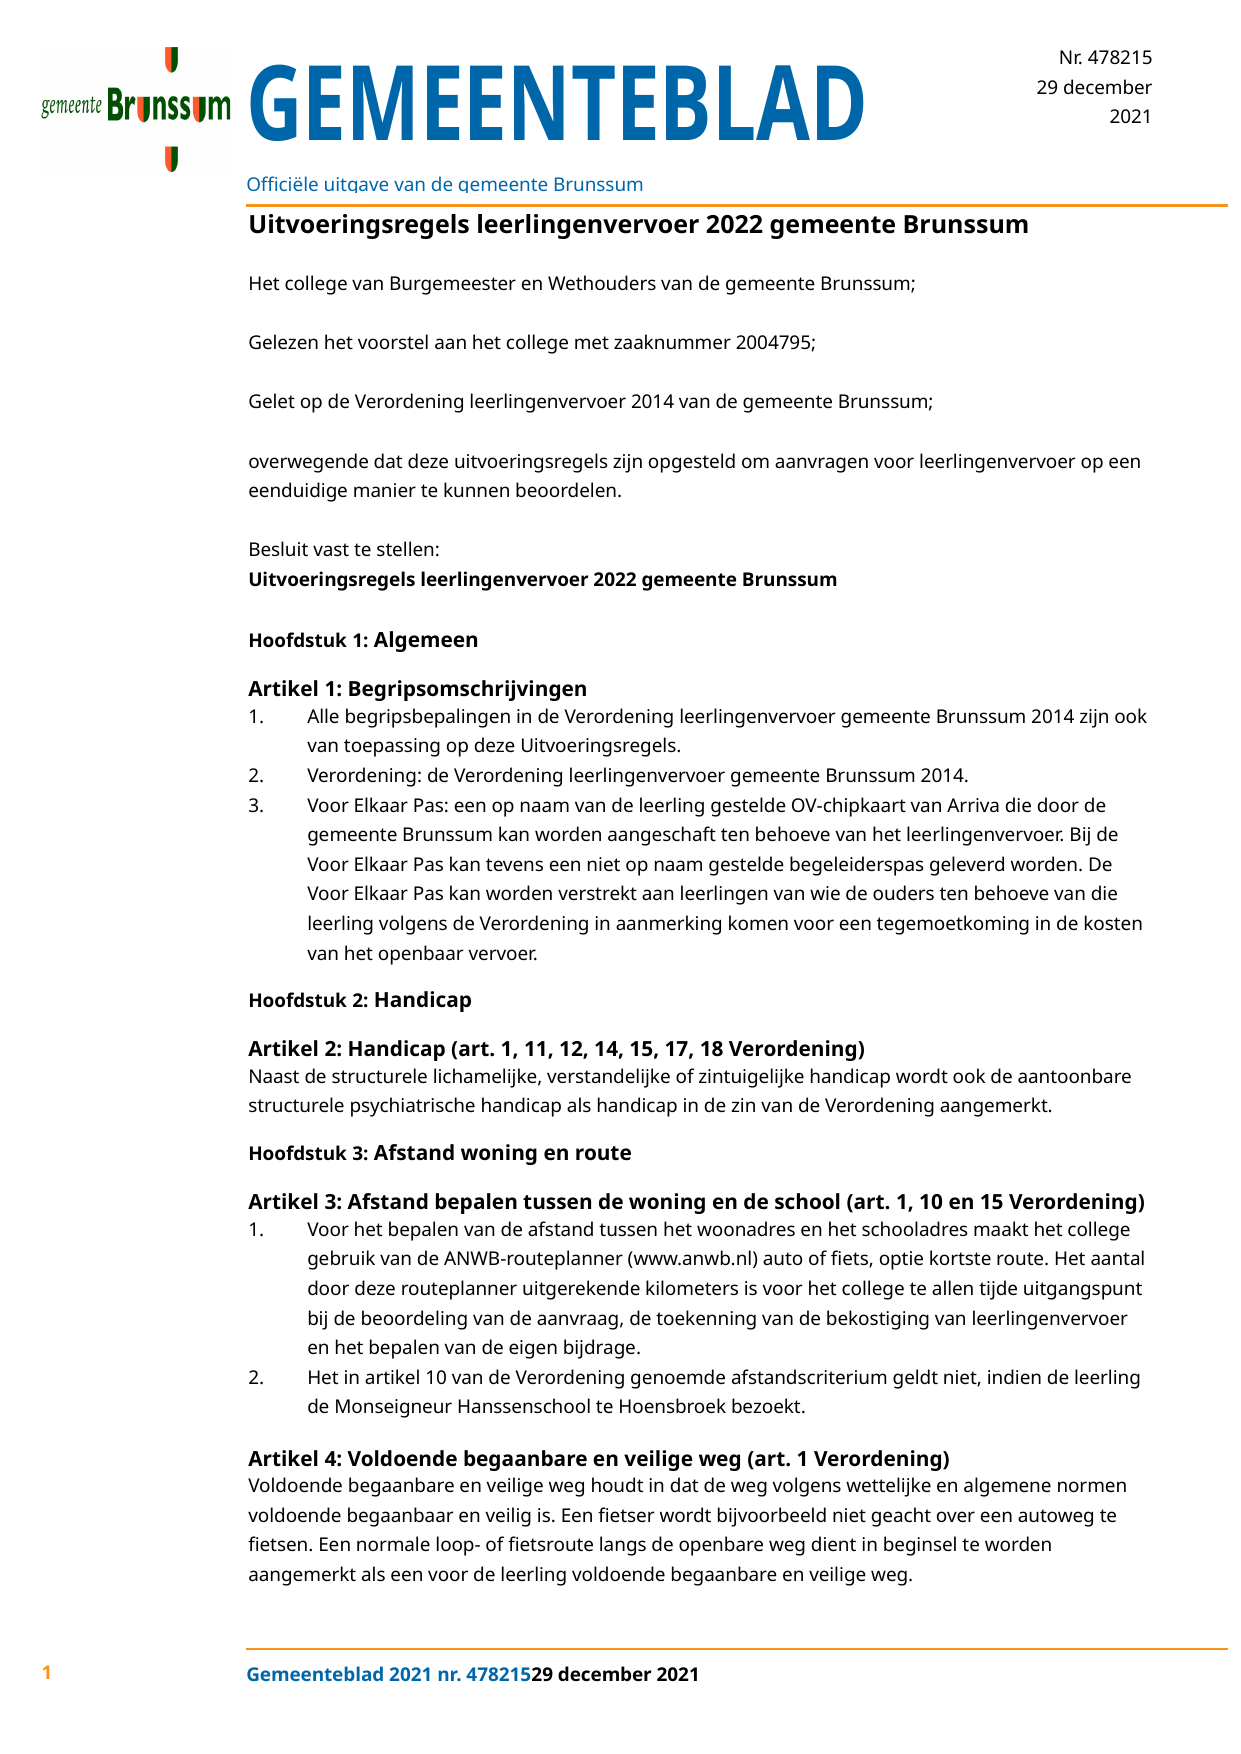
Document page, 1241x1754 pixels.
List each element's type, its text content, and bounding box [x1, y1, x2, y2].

text Hoofdstuk 3: Afstand woning en route [248, 1138, 1152, 1167]
text Uitvoeringsregels leerlingenvervoer 2022 gemeente Brunssum [248, 207, 1152, 241]
text Artikel 3: Afstand bepalen tussen de woning en de school (art. 1, 10 en 15 Verordening) [248, 1187, 1152, 1216]
text Artikel 1: Begripsomschrijvingen [248, 674, 1152, 703]
text overwegende dat deze uitvoeringsregels zijn opgesteld om aanvragen voor leerlingenvervoer op een eenduidige manier te kunnen beoordelen. [248, 448, 1152, 503]
list Alle begripsbepalingen in de Verordening leerlingenvervoer gemeente Brunssum 2014 zijn ook van toepassing op deze Uitvoeringsregels. [248, 703, 1152, 758]
text Hoofdstuk 1: Algemeen [248, 625, 1152, 654]
text Naast de structurele lichamelijke, verstandelijke of zintuigelijke handicap wordt ook de aantoonbare structurele psychiatrische handicap als handicap in de zin van de Verordening aangemerkt. [248, 1063, 1152, 1118]
picture [41, 47, 231, 172]
text Voldoende begaanbare en veilige weg houdt in dat de weg volgens wettelijke en algemene normen voldoende begaanbaar en veilig is. Een fietser wordt bijvoorbeeld niet geacht over een autoweg te fietsen. Een normale loop- of fietsroute langs de openbare weg dient in beginsel te worden aangemerkt als een voor de leerling voldoende begaanbare en veilige weg. [248, 1472, 1152, 1587]
text Gelet op de Verordening leerlingenvervoer 2014 van de gemeente Brunssum; [248, 389, 1152, 414]
text Gelezen het voorstel aan het college met zaaknummer 2004795; [248, 329, 1152, 355]
text Besluit vast te stellen: [248, 537, 1152, 562]
text Uitvoeringsregels leerlingenvervoer 2022 gemeente Brunssum [248, 566, 1152, 592]
list Voor Elkaar Pas: een op naam van de leerling gestelde OV-chipkaart van Arriva die door de gemeente Brunssum kan worden aangeschaft ten behoeve van het leerlingenvervoer. Bij de Voor Elkaar Pas kan tevens een niet op naam gestelde begeleiderspas geleverd worden. De Voor Elkaar Pas kan worden verstrekt aan leerlingen van wie de ouders ten behoeve van die leerling volgens de Verordening in aanmerking komen voor een tegemoetkoming in de kosten van het openbaar vervoer. [248, 792, 1152, 965]
text Artikel 4: Voldoende begaanbare en veilige weg (art. 1 Verordening) [248, 1444, 1152, 1472]
list Het in artikel 10 van de Verordening genoemde afstandscriterium geldt niet, indien de leerling de Monseigneur Hanssenschool te Hoensbroek bezoekt. [248, 1364, 1152, 1419]
text Hoofdstuk 2: Handicap [248, 985, 1152, 1014]
text Het college van Burgemeester en Wethouders van de gemeente Brunssum; [248, 270, 1152, 296]
list Verordening: de Verordening leerlingenvervoer gemeente Brunssum 2014. [248, 762, 1152, 788]
list Voor het bepalen van de afstand tussen het woonadres en het schooladres maakt het college gebruik van de ANWB-routeplanner (www.anwb.nl) auto of fiets, optie kortste route. Het aantal door deze routeplanner uitgerekende kilometers is voor het college te allen tijde uitgangspunt bij de beoordeling van de aanvraag, de toekenning van de bekostiging van leerlingenvervoer en het bepalen van de eigen bijdrage. [248, 1216, 1152, 1360]
text Artikel 2: Handicap (art. 1, 11, 12, 14, 15, 17, 18 Verordening) [248, 1034, 1152, 1063]
